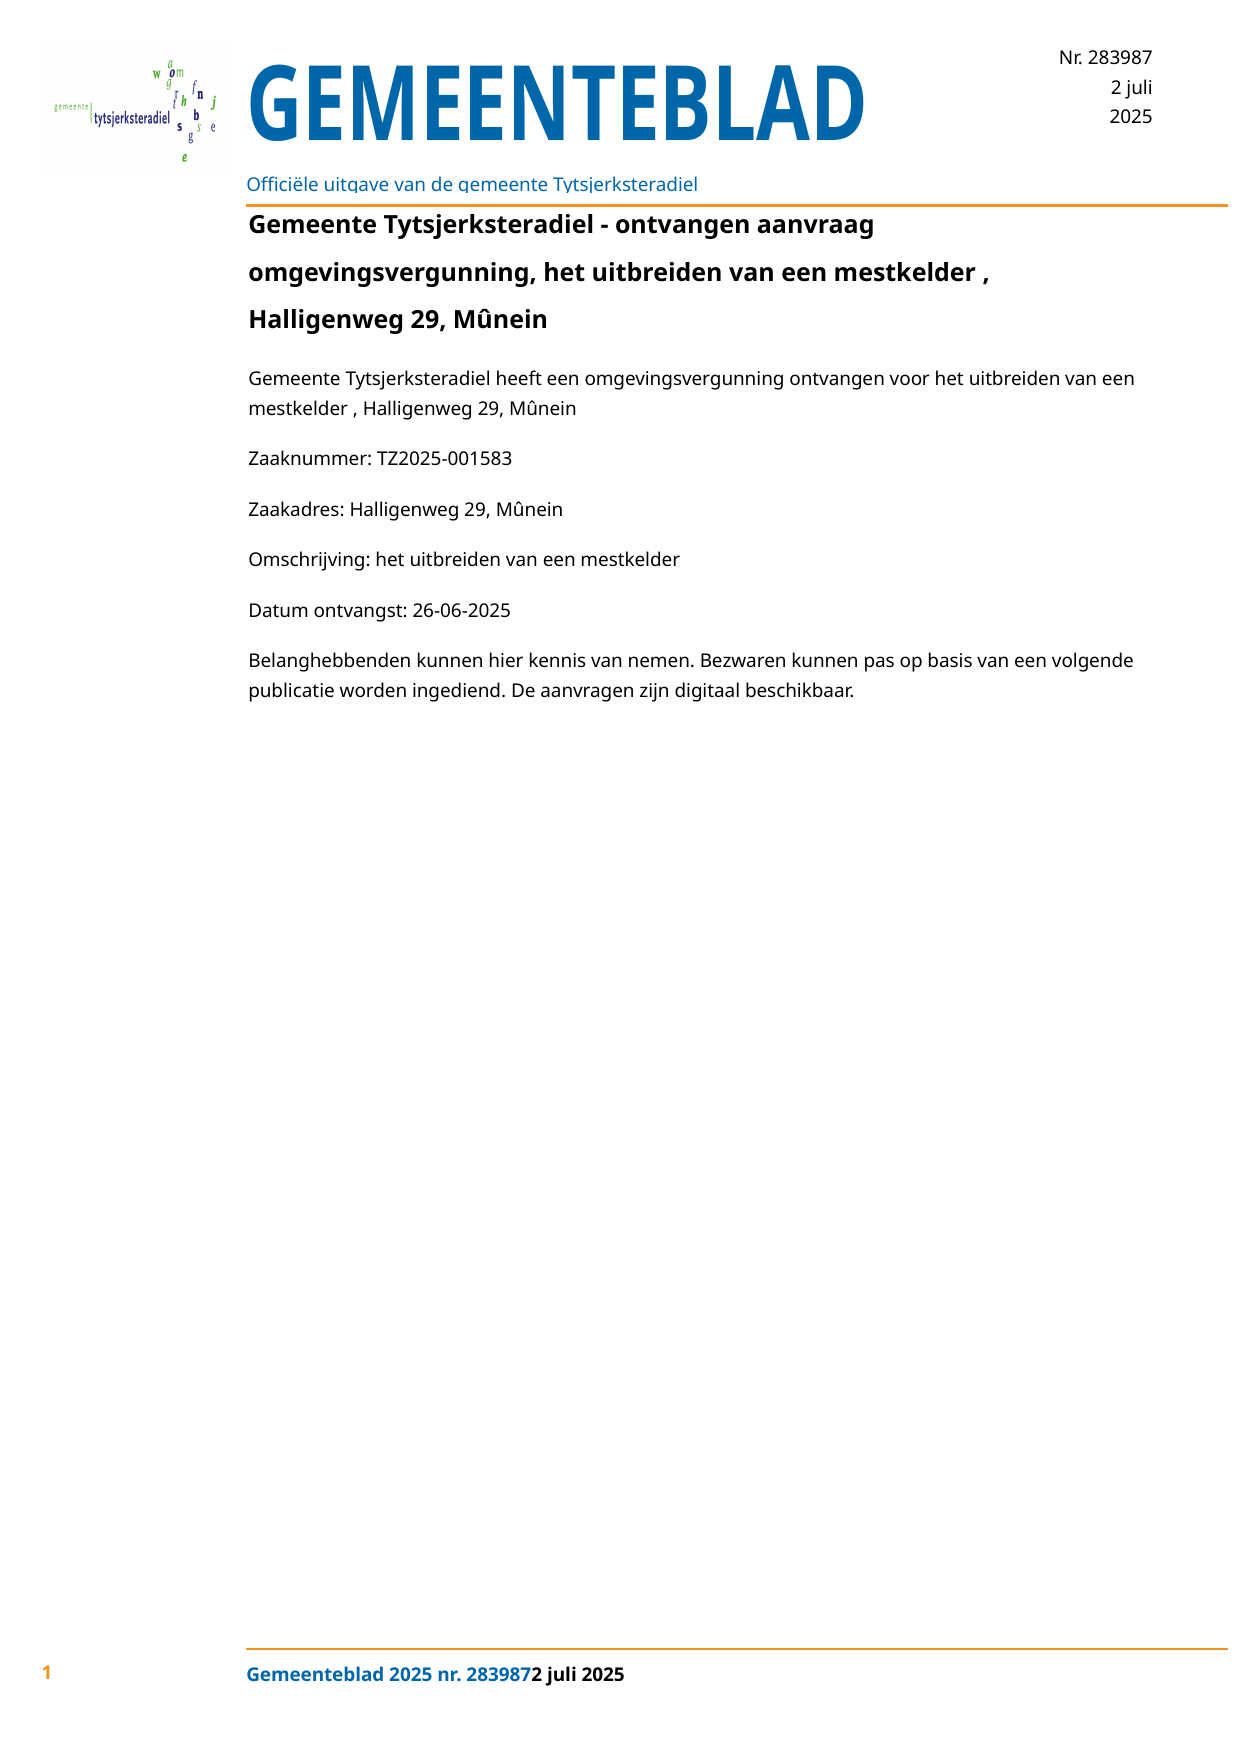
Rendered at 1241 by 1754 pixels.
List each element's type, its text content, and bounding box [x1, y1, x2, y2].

text Gemeente Tytsjerksteradiel heeft een omgevingsvergunning ontvangen voor het uitbreiden van een mestkelder , Halligenweg 29, Mûnein [248, 366, 1152, 421]
text Gemeente Tytsjerksteradiel - ontvangen aanvraag omgevingsvergunning, het uitbreiden van een mestkelder , Halligenweg 29, Mûnein [248, 207, 1152, 336]
text Belanghebbenden kunnen hier kennis van nemen. Bezwaren kunnen pas op basis van een volgende publicatie worden ingediend. De aanvragen zijn digitaal beschikbaar. [248, 647, 1152, 702]
picture [41, 47, 231, 172]
text Zaakadres: Halligenweg 29, Mûnein [248, 496, 1152, 522]
text Omschrijving: het uitbreiden van een mestkelder [248, 546, 1152, 572]
text Zaaknummer: TZ2025-001583 [248, 446, 1152, 471]
text Datum ontvangst: 26-06-2025 [248, 597, 1152, 622]
